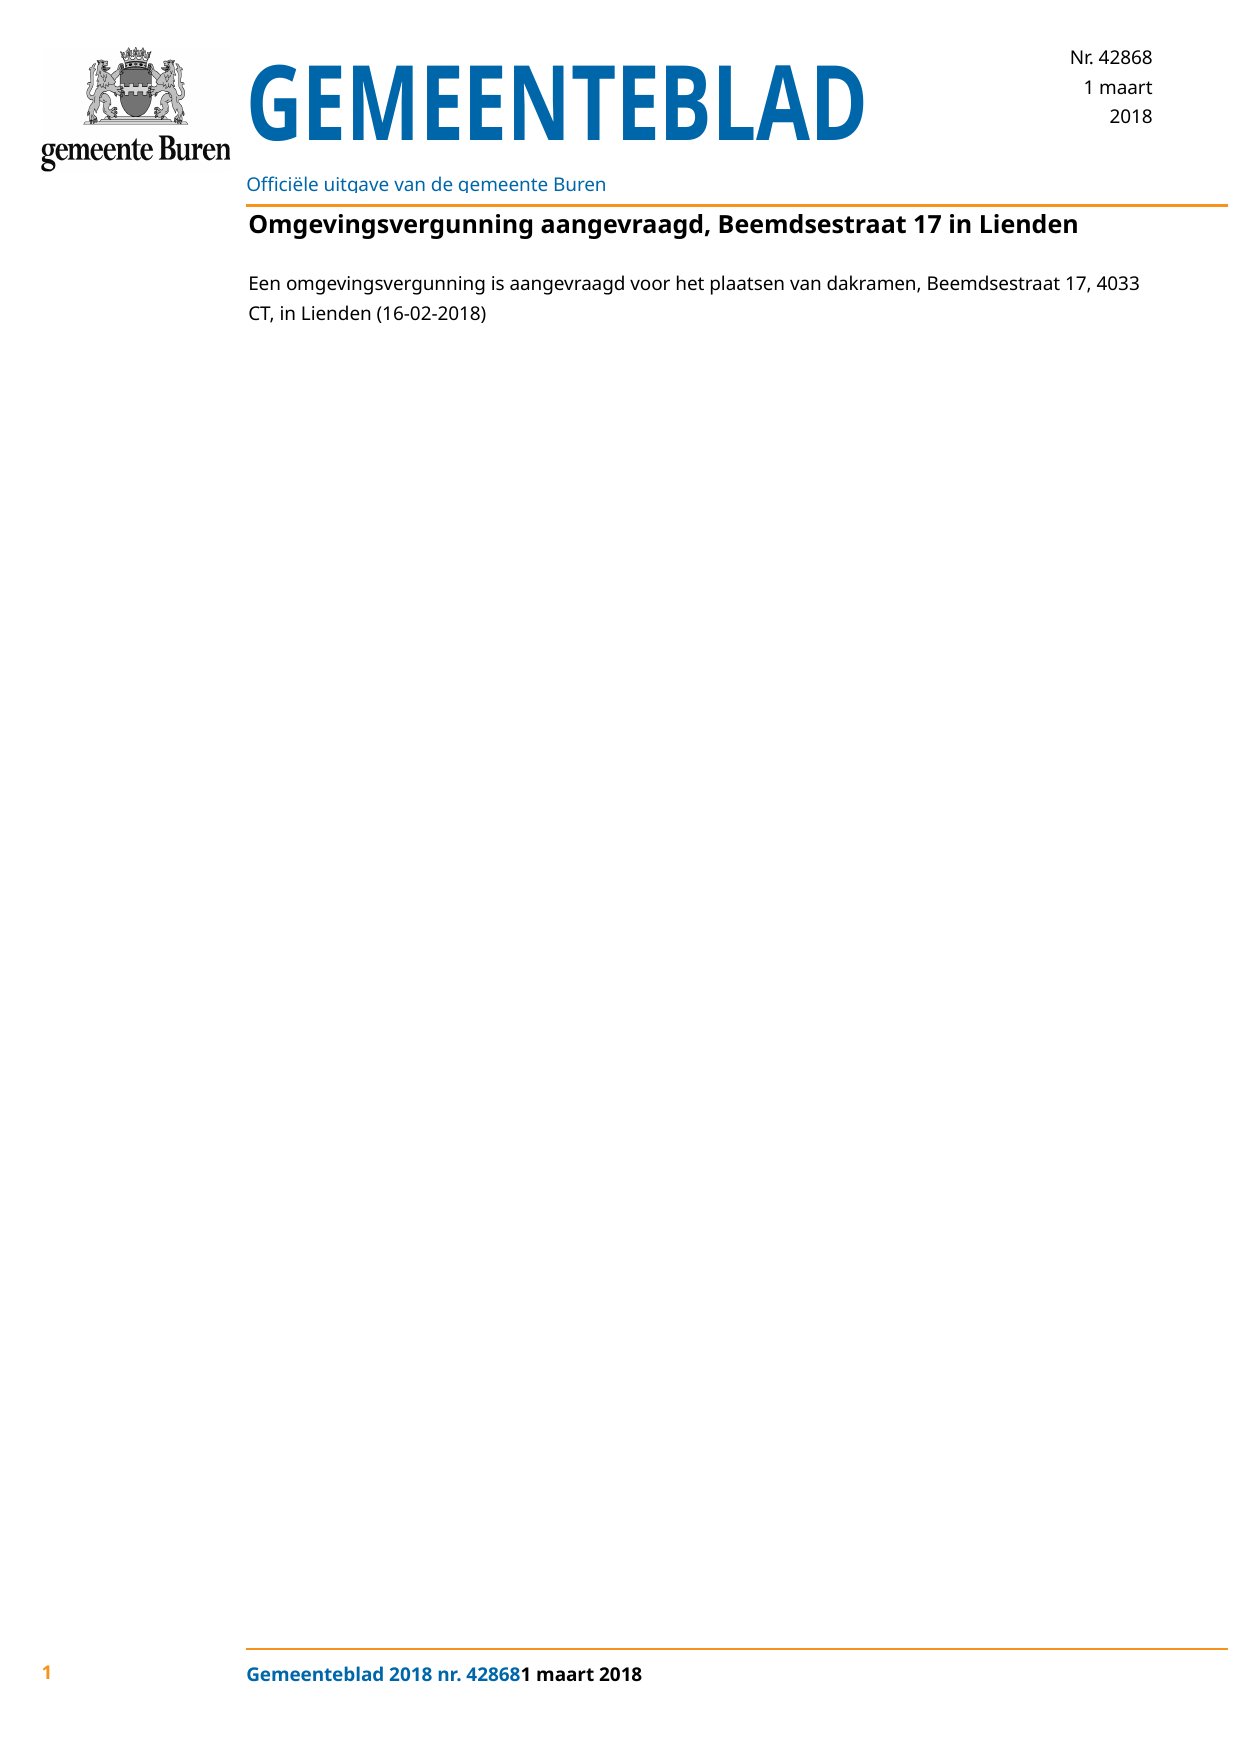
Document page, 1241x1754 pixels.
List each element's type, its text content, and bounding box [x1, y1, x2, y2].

picture [41, 47, 231, 172]
text Omgevingsvergunning aangevraagd, Beemdsestraat 17 in Lienden [248, 207, 1152, 241]
text Een omgevingsvergunning is aangevraagd voor het plaatsen van dakramen, Beemdsestraat 17, 4033 CT, in Lienden (16-02-2018) [248, 270, 1152, 326]
